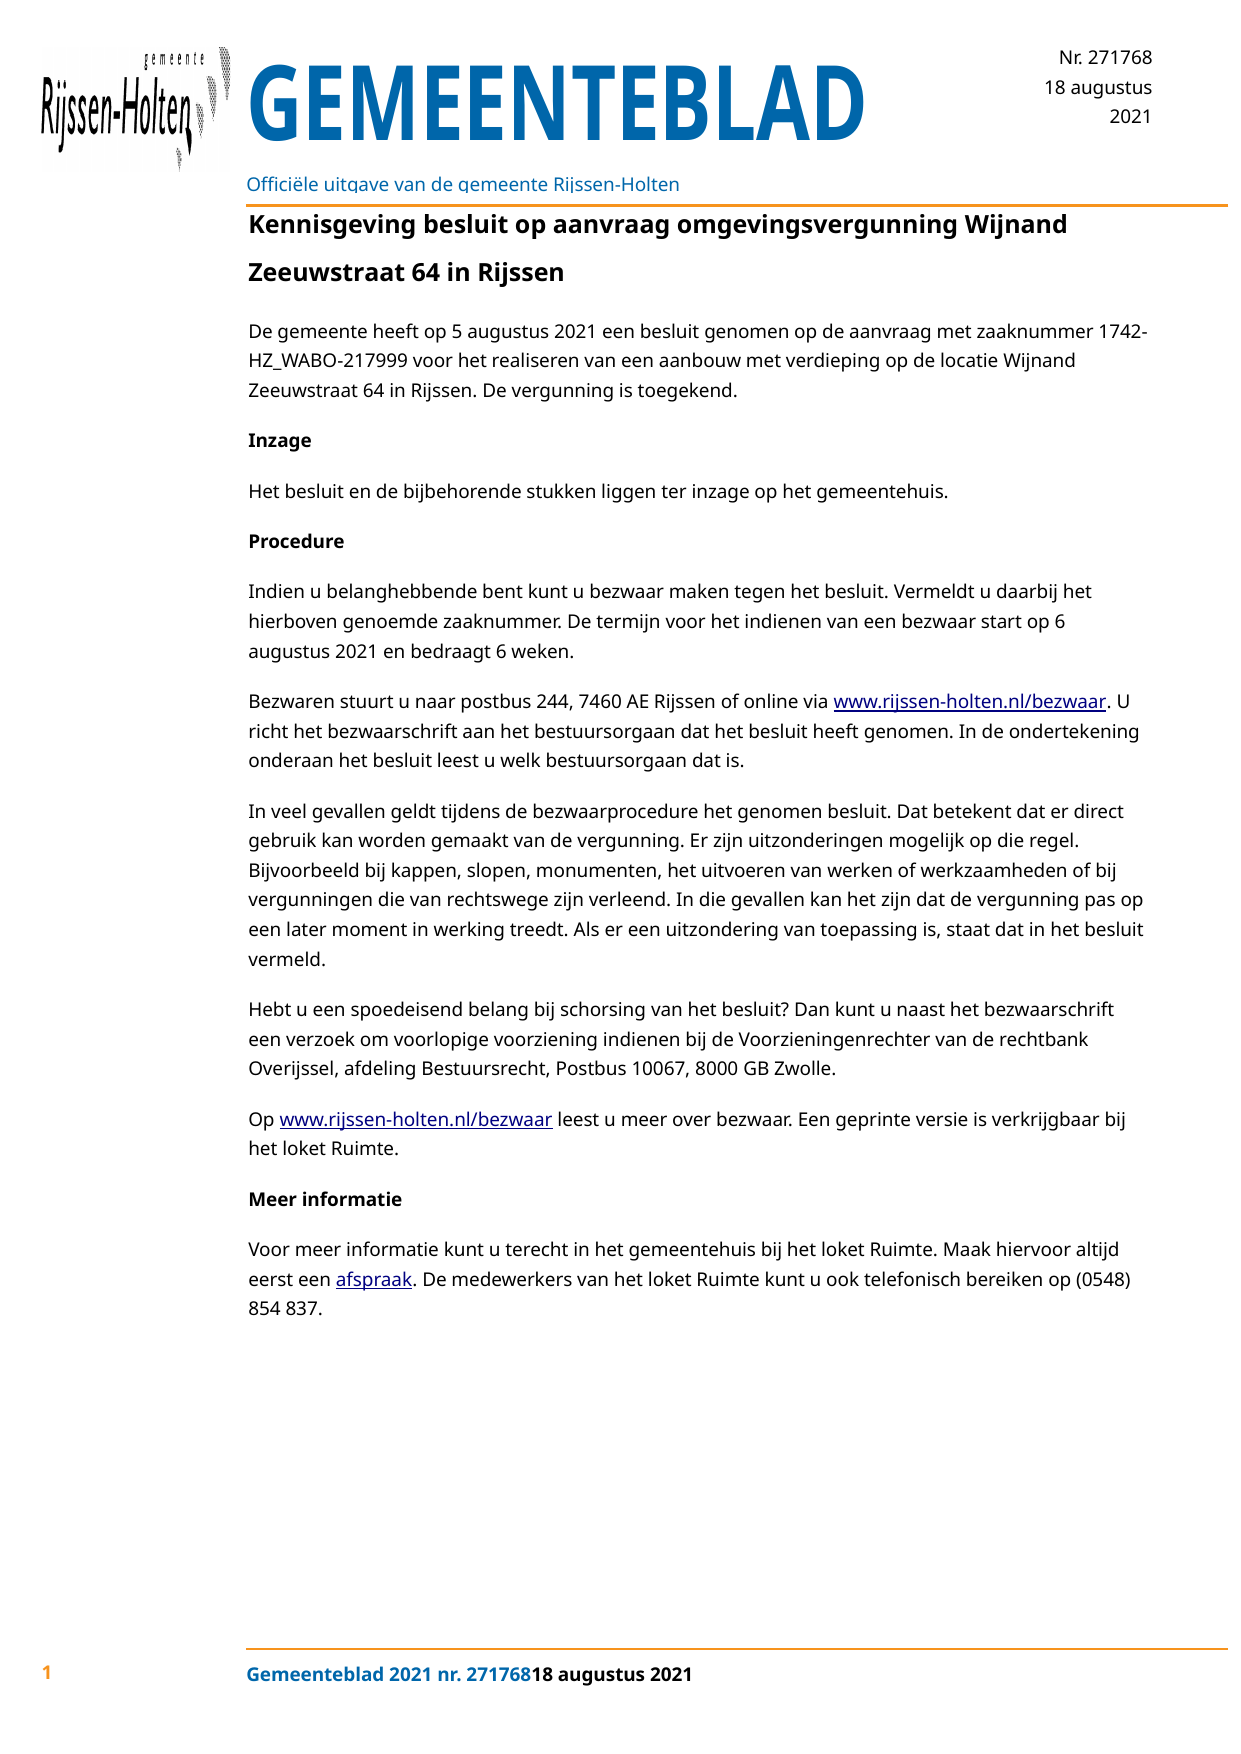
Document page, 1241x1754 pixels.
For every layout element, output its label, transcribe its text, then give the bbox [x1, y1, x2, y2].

text Voor meer informatie kunt u terecht in het gemeentehuis bij het loket Ruimte. Maak hiervoor altijd eerst een afspraak. De medewerkers van het loket Ruimte kunt u ook telefonisch bereiken op (0548) 854 837. [248, 1236, 1152, 1321]
picture [41, 47, 231, 172]
text Bezwaren stuurt u naar postbus 244, 7460 AE Rijssen of online via www.rijssen-holten.nl/bezwaar. U richt het bezwaarschrift aan het bestuursorgaan dat het besluit heeft genomen. In de ondertekening onderaan het besluit leest u welk bestuursorgaan dat is. [248, 688, 1152, 773]
text In veel gevallen geldt tijdens de bezwaarprocedure het genomen besluit. Dat betekent dat er direct gebruik kan worden gemaakt van de vergunning. Er zijn uitzonderingen mogelijk op die regel. Bijvoorbeeld bij kappen, slopen, monumenten, het uitvoeren van werken of werkzaamheden of bij vergunningen die van rechtswege zijn verleend. In die gevallen kan het zijn dat de vergunning pas op een later moment in werking treedt. Als er een uitzondering van toepassing is, staat dat in het besluit vermeld. [248, 798, 1152, 972]
text Het besluit en de bijbehorende stukken liggen ter inzage op het gemeentehuis. [248, 478, 1152, 504]
text De gemeente heeft op 5 augustus 2021 een besluit genomen op de aanvraag met zaaknummer 1742-HZ_WABO-217999 voor het realiseren van een aanbouw met verdieping op de locatie Wijnand Zeeuwstraat 64 in Rijssen. De vergunning is toegekend. [248, 318, 1152, 403]
text Op www.rijssen-holten.nl/bezwaar leest u meer over bezwaar. Een geprinte versie is verkrijgbaar bij het loket Ruimte. [248, 1106, 1152, 1161]
text Hebt u een spoedeisend belang bij schorsing van het besluit? Dan kunt u naast het bezwaarschrift een verzoek om voorlopige voorziening indienen bij de Voorzieningenrechter van de rechtbank Overijssel, afdeling Bestuursrecht, Postbus 10067, 8000 GB Zwolle. [248, 996, 1152, 1081]
text Kennisgeving besluit op aanvraag omgevingsvergunning Wijnand Zeeuwstraat 64 in Rijssen [248, 207, 1152, 288]
text Indien u belanghebbende bent kunt u bezwaar maken tegen het besluit. Vermeldt u daarbij het hierboven genoemde zaaknummer. De termijn voor het indienen van een bezwaar start op 6 augustus 2021 en bedraagt 6 weken. [248, 579, 1152, 664]
text Inzage [248, 427, 1152, 453]
text Meer informatie [248, 1186, 1152, 1212]
text Procedure [248, 528, 1152, 554]
